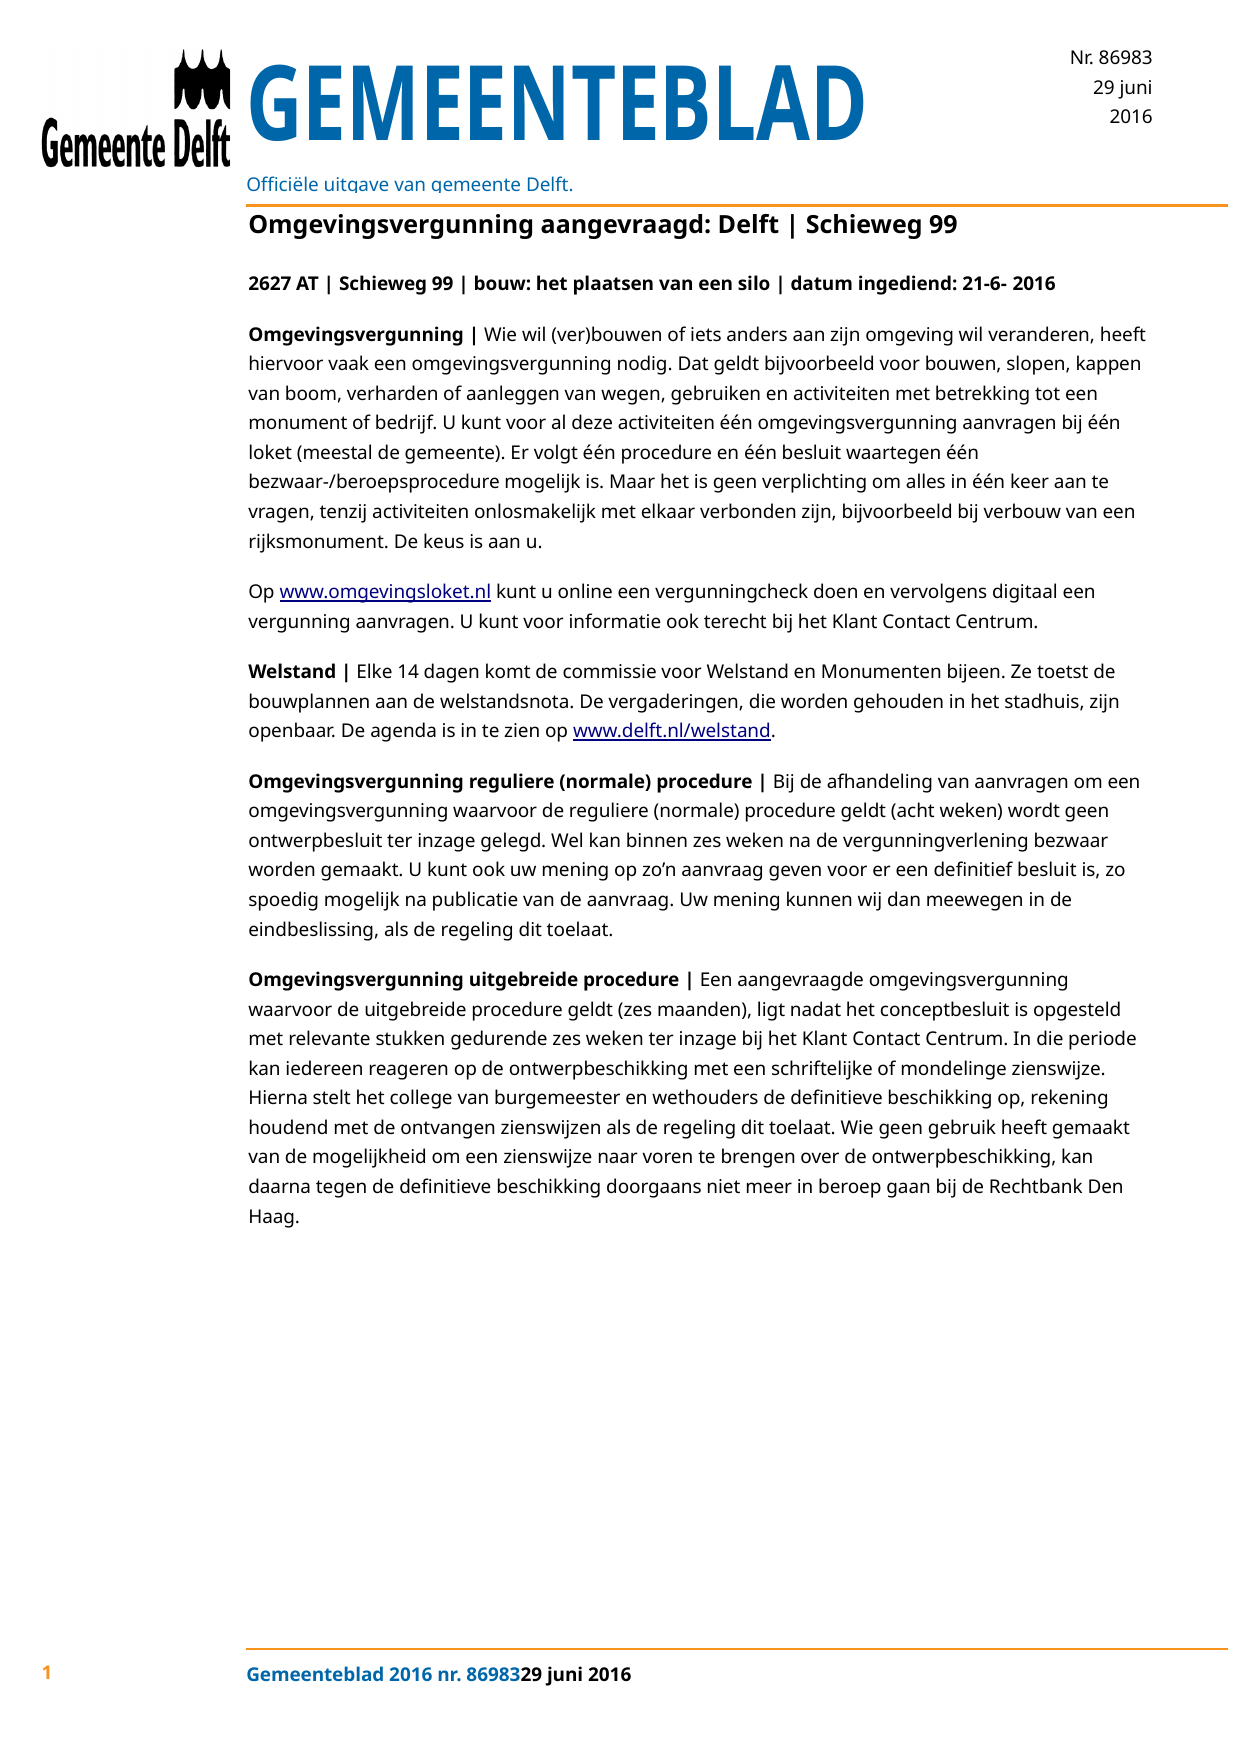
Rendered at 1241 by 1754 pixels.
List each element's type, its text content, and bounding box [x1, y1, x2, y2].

picture [41, 47, 231, 172]
text Omgevingsvergunning uitgebreide procedure | Een aangevraagde omgevingsvergunning waarvoor de uitgebreide procedure geldt (zes maanden), ligt nadat het conceptbesluit is opgesteld met relevante stukken gedurende zes weken ter inzage bij het Klant Contact Centrum. In die periode kan iedereen reageren op de ontwerpbeschikking met een schriftelijke of mondelinge zienswijze. Hierna stelt het college van burgemeester en wethouders de definitieve beschikking op, rekening houdend met de ontvangen zienswijzen als de regeling dit toelaat. Wie geen gebruik heeft gemaakt van de mogelijkheid om een zienswijze naar voren te brengen over de ontwerpbeschikking, kan daarna tegen de definitieve beschikking doorgaans niet meer in beroep gaan bij de Rechtbank Den Haag. [248, 966, 1152, 1228]
text Omgevingsvergunning | Wie wil (ver)bouwen of iets anders aan zijn omgeving wil veranderen, heeft hiervoor vaak een omgevingsvergunning nodig. Dat geldt bijvoorbeeld voor bouwen, slopen, kappen van boom, verharden of aanleggen van wegen, gebruiken en activiteiten met betrekking tot een monument of bedrijf. U kunt voor al deze activiteiten één omgevingsvergunning aanvragen bij één loket (meestal de gemeente). Er volgt één procedure en één besluit waartegen één bezwaar-/beroepsprocedure mogelijk is. Maar het is geen verplichting om alles in één keer aan te vragen, tenzij activiteiten onlosmakelijk met elkaar verbonden zijn, bijvoorbeeld bij verbouw van een rijksmonument. De keus is aan u. [248, 321, 1152, 553]
text Omgevingsvergunning aangevraagd: Delft | Schieweg 99 [248, 207, 1152, 241]
text 2627 AT | Schieweg 99 | bouw: het plaatsen van een silo | datum ingediend: 21-6- 2016 [248, 270, 1152, 296]
text Welstand | Elke 14 dagen komt de commissie voor Welstand en Monumenten bijeen. Ze toetst de bouwplannen aan de welstandsnota. De vergaderingen, die worden gehouden in het stadhuis, zijn openbaar. De agenda is in te zien op www.delft.nl/welstand. [248, 658, 1152, 743]
text Op www.omgevingsloket.nl kunt u online een vergunningcheck doen en vervolgens digitaal een vergunning aanvragen. U kunt voor informatie ook terecht bij het Klant Contact Centrum. [248, 578, 1152, 633]
text Omgevingsvergunning reguliere (normale) procedure | Bij de afhandeling van aanvragen om een omgevingsvergunning waarvoor de reguliere (normale) procedure geldt (acht weken) wordt geen ontwerpbesluit ter inzage gelegd. Wel kan binnen zes weken na de vergunningverlening bezwaar worden gemaakt. U kunt ook uw mening op zo’n aanvraag geven voor er een definitief besluit is, zo spoedig mogelijk na publicatie van de aanvraag. Uw mening kunnen wij dan meewegen in de eindbeslissing, als de regeling dit toelaat. [248, 768, 1152, 941]
